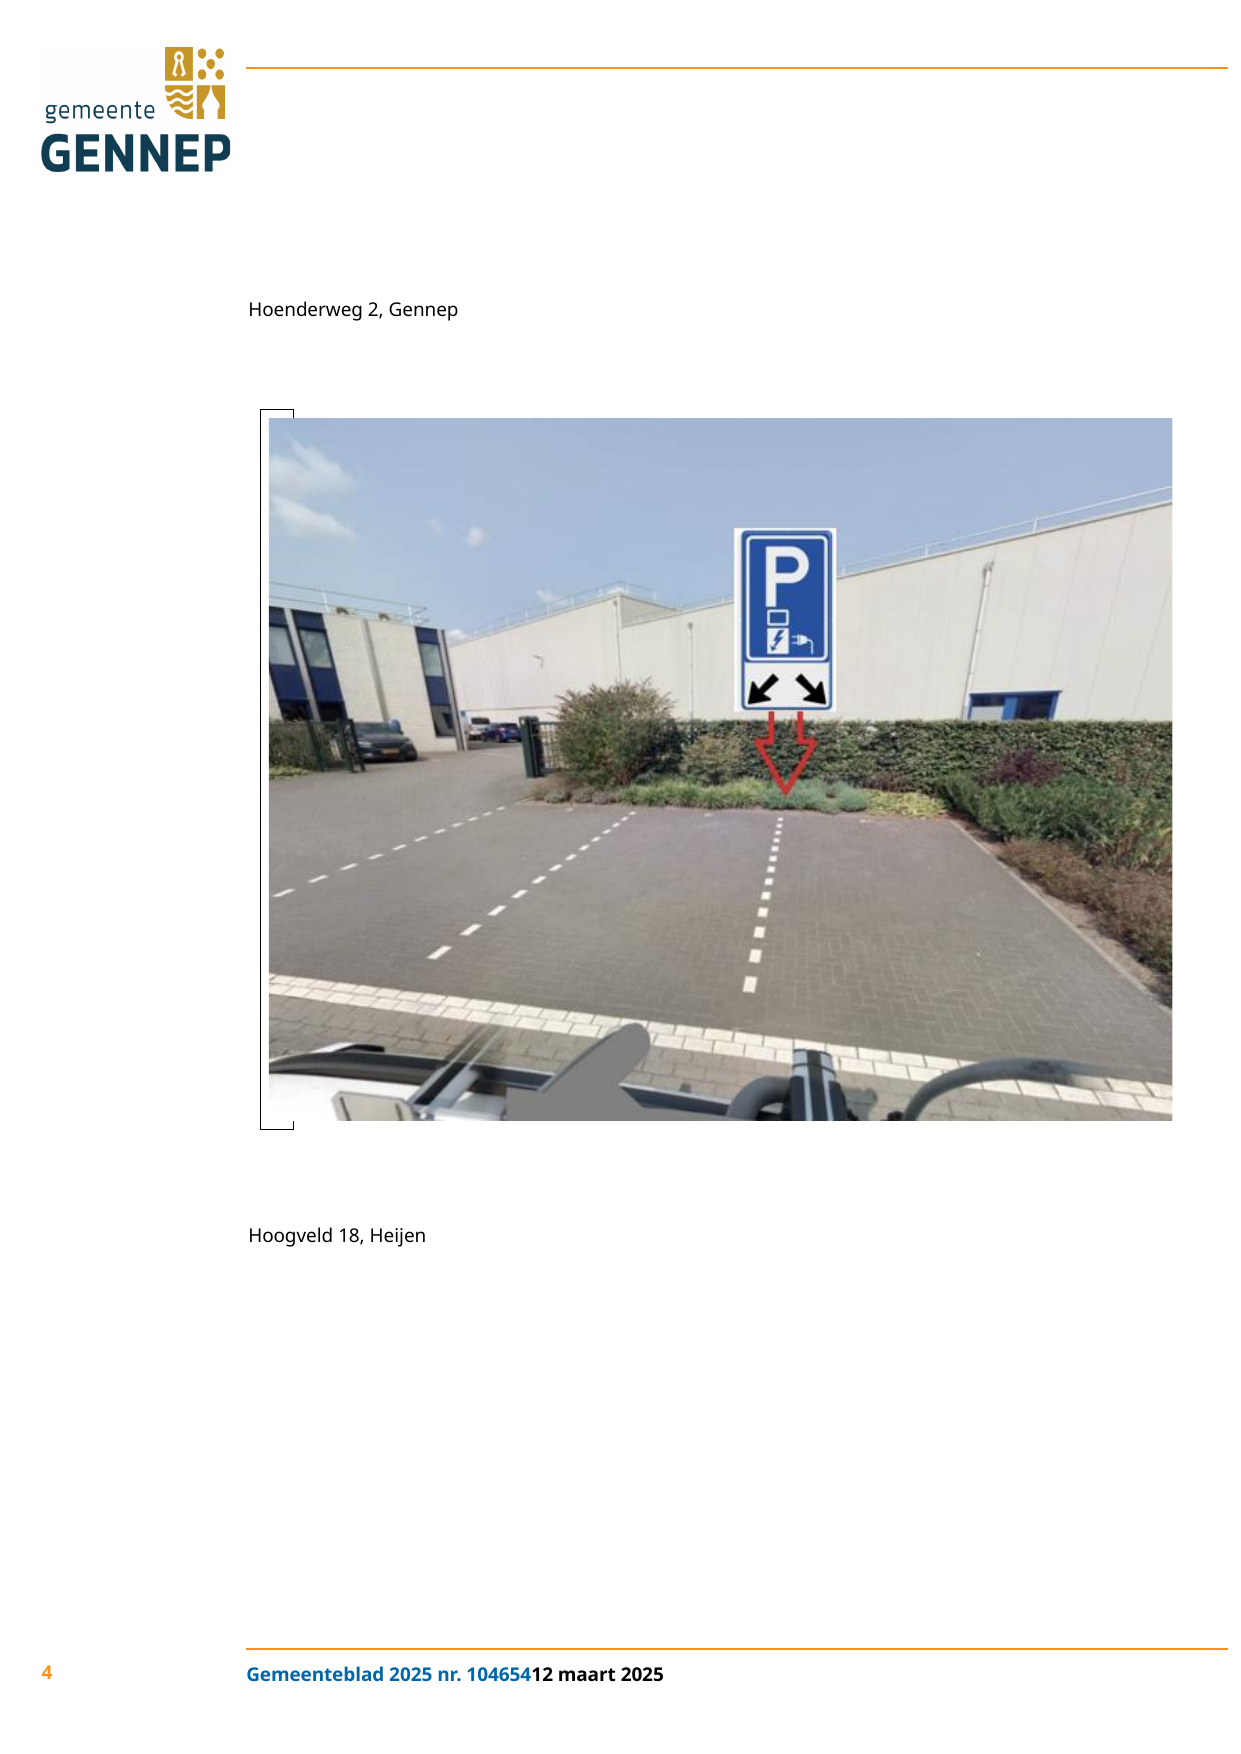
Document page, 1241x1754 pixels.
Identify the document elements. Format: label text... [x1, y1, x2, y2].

text Hoogveld 18, Heijen [248, 1222, 1152, 1248]
picture [41, 47, 231, 172]
text Hoenderweg 2, Gennep [248, 296, 1152, 322]
picture [268, 418, 1173, 1121]
